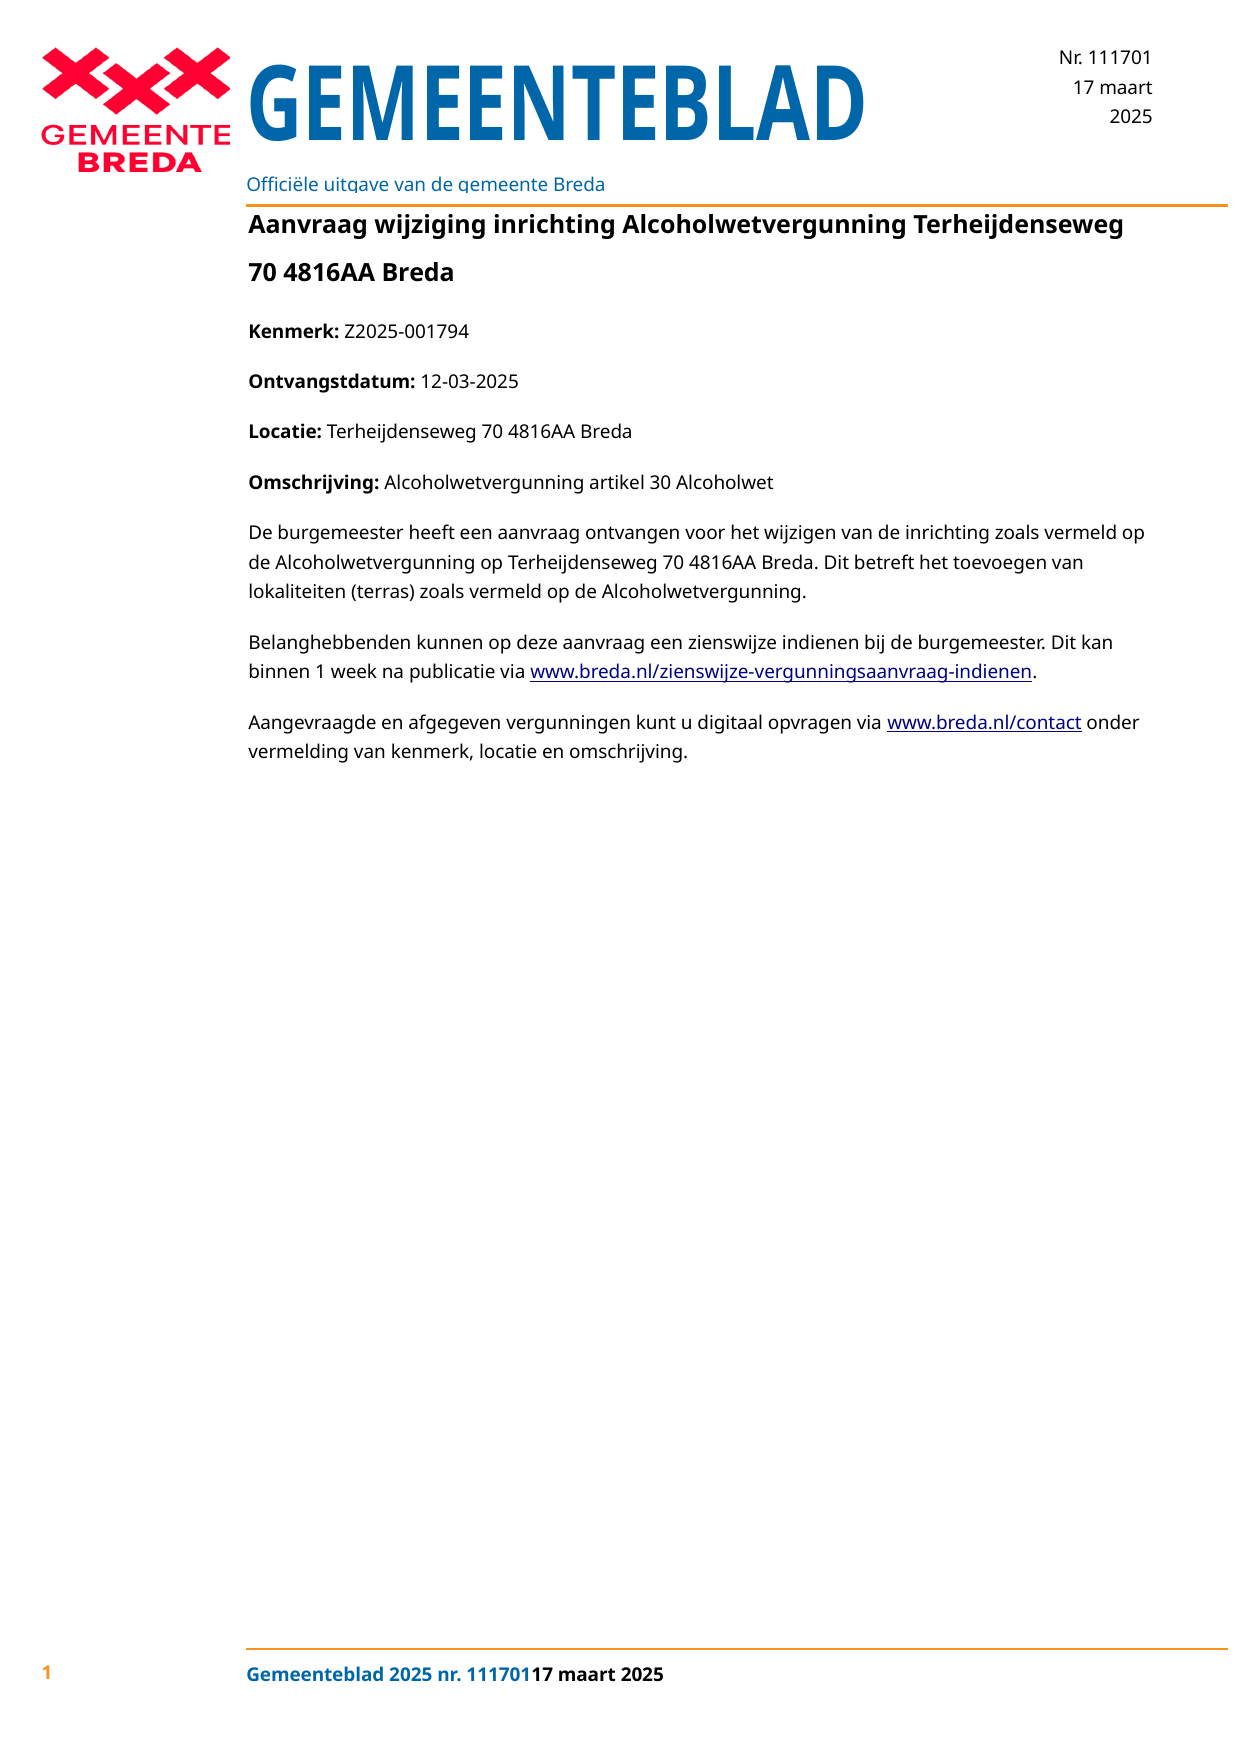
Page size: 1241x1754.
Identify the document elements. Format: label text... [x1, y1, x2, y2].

text Ontvangstdatum: 12-03-2025 [248, 368, 1152, 394]
text Kenmerk: Z2025-001794 [248, 318, 1152, 344]
text Aanvraag wijziging inrichting Alcoholwetvergunning Terheijdenseweg 70 4816AA Breda [248, 207, 1152, 288]
text Aangevraagde en afgegeven vergunningen kunt u digitaal opvragen via www.breda.nl/contact onder vermelding van kenmerk, locatie en omschrijving. [248, 709, 1152, 764]
picture [41, 47, 231, 172]
text Locatie: Terheijdenseweg 70 4816AA Breda [248, 419, 1152, 444]
text Omschrijving: Alcoholwetvergunning artikel 30 Alcoholwet [248, 469, 1152, 495]
text Belanghebbenden kunnen op deze aanvraag een zienswijze indienen bij de burgemeester. Dit kan binnen 1 week na publicatie via www.breda.nl/zienswijze-vergunningsaanvraag-indienen. [248, 629, 1152, 684]
text De burgemeester heeft een aanvraag ontvangen voor het wijzigen van de inrichting zoals vermeld op de Alcoholwetvergunning op Terheijdenseweg 70 4816AA Breda. Dit betreft het toevoegen van lokaliteiten (terras) zoals vermeld op de Alcoholwetvergunning. [248, 519, 1152, 604]
